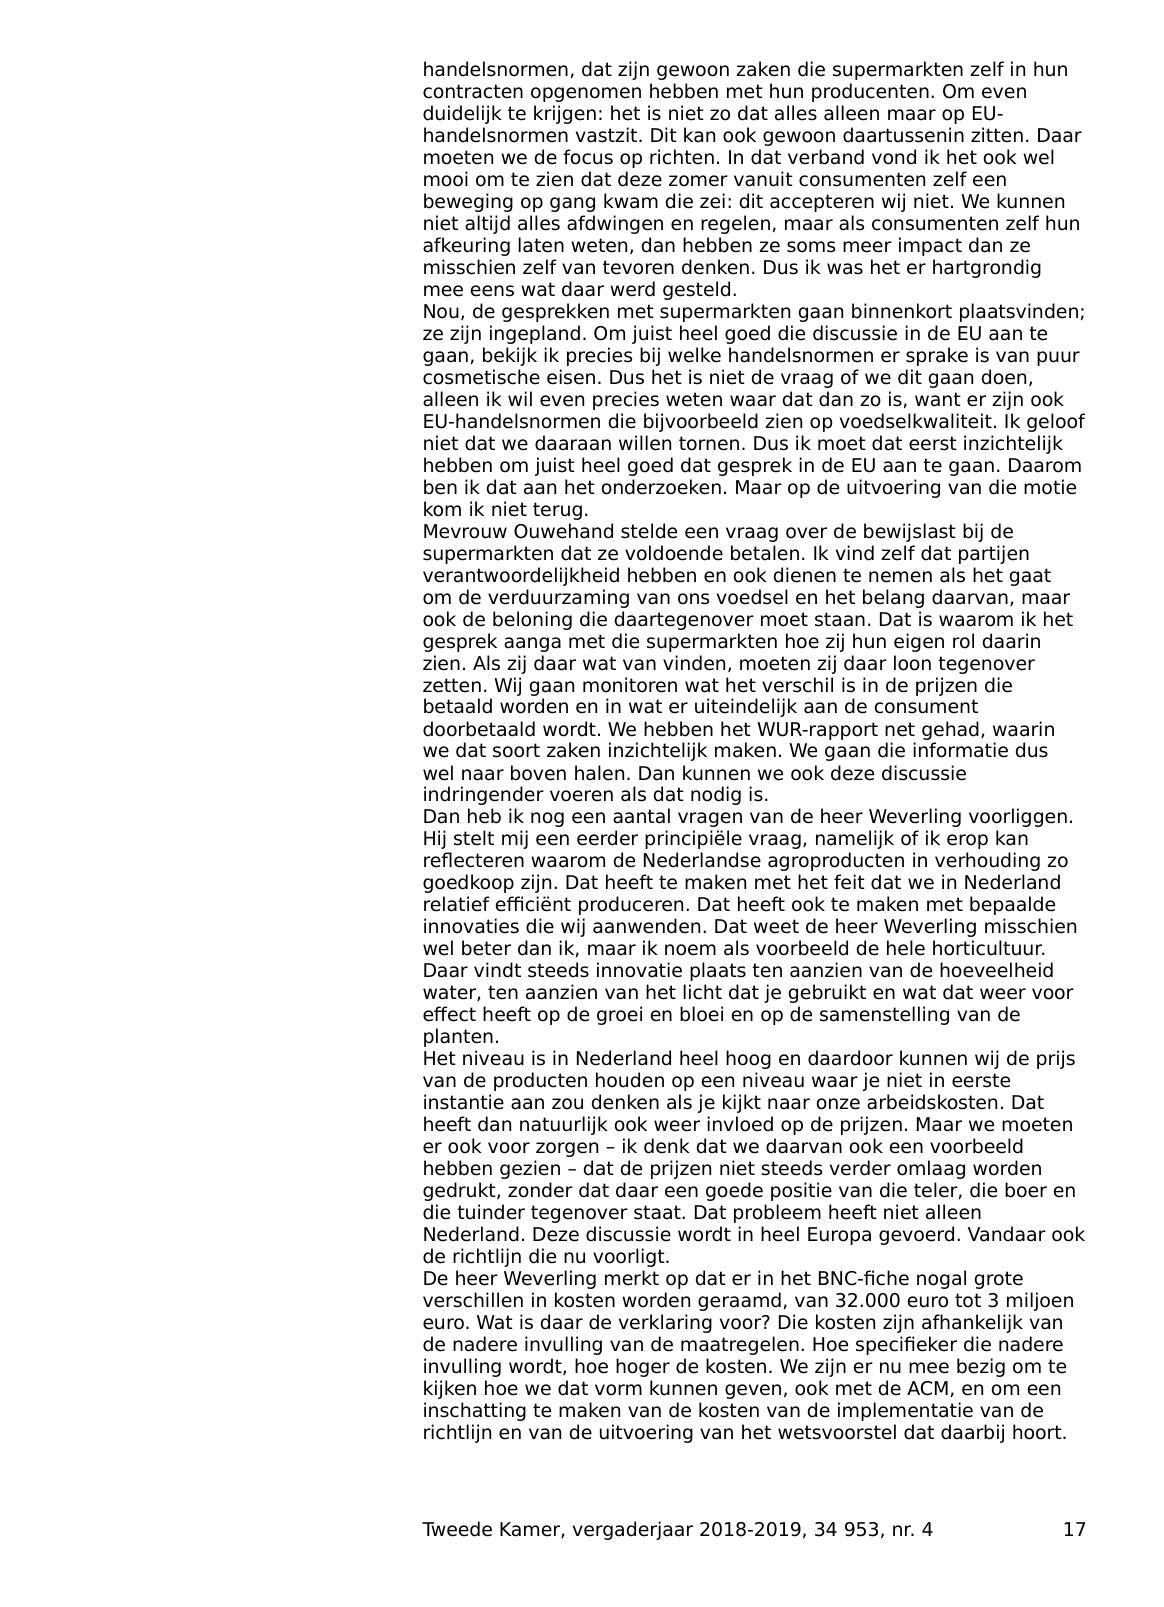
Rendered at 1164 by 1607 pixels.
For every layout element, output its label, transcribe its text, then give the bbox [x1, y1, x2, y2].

text handelsnormen, dat zijn gewoon zaken die supermarkten zelf in hun contracten opgenomen hebben met hun producenten. Om even duidelijk te krijgen: het is niet zo dat alles alleen maar op EU-handelsnormen vastzit. Dit kan ook gewoon daartussenin zitten. Daar moeten we de focus op richten. In dat verband vond ik het ook wel mooi om te zien dat deze zomer vanuit consumenten zelf een beweging op gang kwam die zei: dit accepteren wij niet. We kunnen niet altijd alles afdwingen en regelen, maar als consumenten zelf hun afkeuring laten weten, dan hebben ze soms meer impact dan ze misschien zelf van tevoren denken. Dus ik was het er hartgrondig mee eens wat daar werd gesteld. [422, 59, 1087, 301]
text Het niveau is in Nederland heel hoog en daardoor kunnen wij de prijs van de producten houden op een niveau waar je niet in eerste instantie aan zou denken als je kijkt naar onze arbeidskosten. Dat heeft dan natuurlijk ook weer invloed op de prijzen. Maar we moeten er ook voor zorgen – ik denk dat we daarvan ook een voorbeeld hebben gezien – dat de prijzen niet steeds verder omlaag worden gedrukt, zonder dat daar een goede positie van die teler, die boer en die tuinder tegenover staat. Dat probleem heeft niet alleen Nederland. Deze discussie wordt in heel Europa gevoerd. Vandaar ook de richtlijn die nu voorligt. [422, 1048, 1087, 1268]
text Mevrouw Ouwehand stelde een vraag over de bewijslast bij de supermarkten dat ze voldoende betalen. Ik vind zelf dat partijen verantwoordelijkheid hebben en ook dienen te nemen als het gaat om de verduurzaming van ons voedsel en het belang daarvan, maar ook de beloning die daartegenover moet staan. Dat is waarom ik het gesprek aanga met die supermarkten hoe zij hun eigen rol daarin zien. Als zij daar wat van vinden, moeten zij daar loon tegenover zetten. Wij gaan monitoren wat het verschil is in de prijzen die betaald worden en in wat er uiteindelijk aan de consument doorbetaald wordt. We hebben het WUR-rapport net gehad, waarin we dat soort zaken inzichtelijk maken. We gaan die informatie dus wel naar boven halen. Dan kunnen we ook deze discussie indringender voeren als dat nodig is. [422, 521, 1087, 806]
text Dan heb ik nog een aantal vragen van de heer Weverling voorliggen. Hij stelt mij een eerder principiële vraag, namelijk of ik erop kan reflecteren waarom de Nederlandse agroproducten in verhouding zo goedkoop zijn. Dat heeft te maken met het feit dat we in Nederland relatief efficiënt produceren. Dat heeft ook te maken met bepaalde innovaties die wij aanwenden. Dat weet de heer Weverling misschien wel beter dan ik, maar ik noem als voorbeeld de hele horticultuur. Daar vindt steeds innovatie plaats ten aanzien van de hoeveelheid water, ten aanzien van het licht dat je gebruikt en wat dat weer voor effect heeft op de groei en bloei en op de samenstelling van de planten. [422, 806, 1087, 1048]
text Nou, de gesprekken met supermarkten gaan binnenkort plaatsvinden; ze zijn ingepland. Om juist heel goed die discussie in de EU aan te gaan, bekijk ik precies bij welke handelsnormen er sprake is van puur cosmetische eisen. Dus het is niet de vraag of we dit gaan doen, alleen ik wil even precies weten waar dat dan zo is, want er zijn ook EU-handelsnormen die bijvoorbeeld zien op voedselkwaliteit. Ik geloof niet dat we daaraan willen tornen. Dus ik moet dat eerst inzichtelijk hebben om juist heel goed dat gesprek in de EU aan te gaan. Daarom ben ik dat aan het onderzoeken. Maar op de uitvoering van die motie kom ik niet terug. [422, 301, 1087, 521]
text De heer Weverling merkt op dat er in het BNC-fiche nogal grote verschillen in kosten worden geraamd, van 32.000 euro tot 3 miljoen euro. Wat is daar de verklaring voor? Die kosten zijn afhankelijk van de nadere invulling van de maatregelen. Hoe specifieker die nadere invulling wordt, hoe hoger de kosten. We zijn er nu mee bezig om te kijken hoe we dat vorm kunnen geven, ook met de ACM, en om een inschatting te maken van de kosten van de implementatie van de richtlijn en van de uitvoering van het wetsvoorstel dat daarbij hoort. [422, 1268, 1087, 1444]
